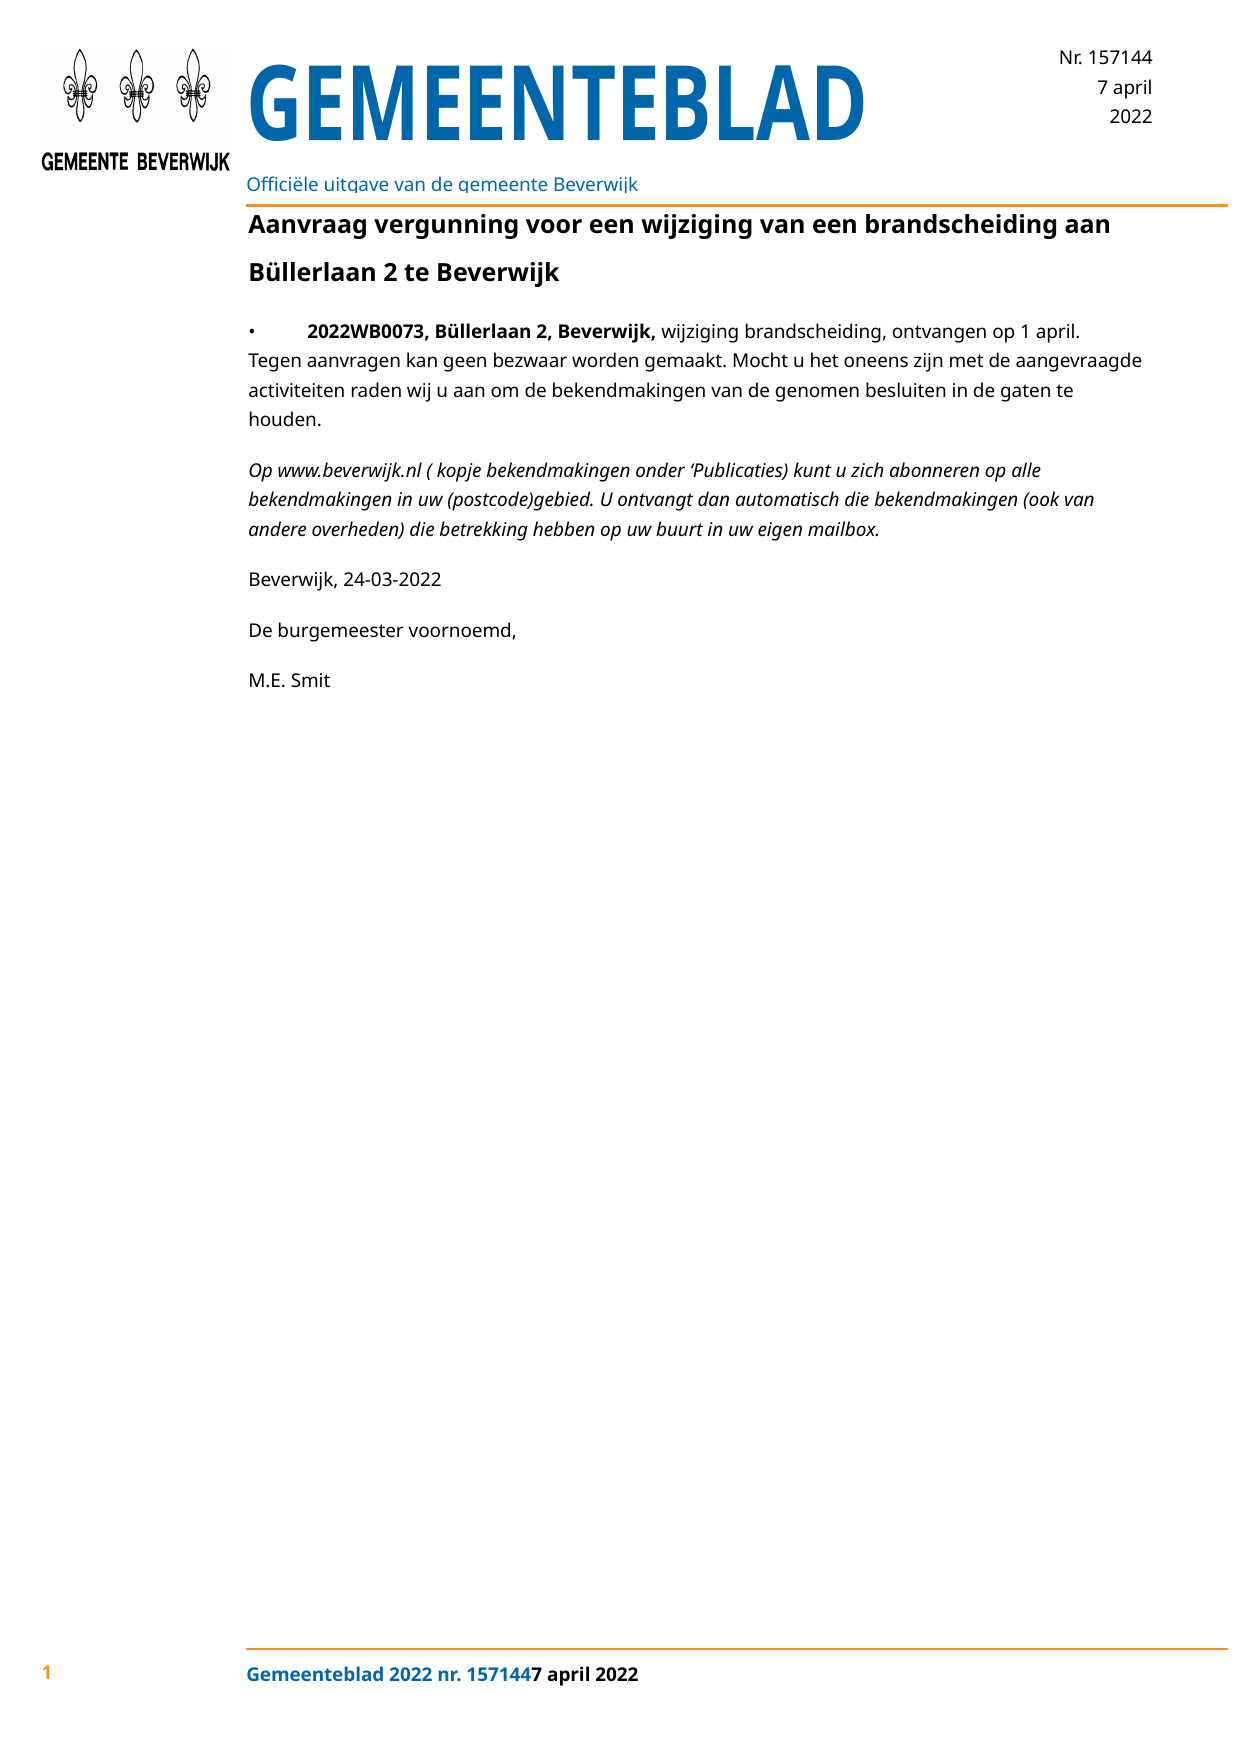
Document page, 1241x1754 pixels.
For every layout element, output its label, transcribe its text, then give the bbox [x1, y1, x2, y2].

text De burgemeester voornoemd, [248, 617, 1152, 643]
text M.E. Smit [248, 667, 1152, 693]
text Beverwijk, 24-03-2022 [248, 567, 1152, 592]
picture [41, 47, 231, 172]
text Tegen aanvragen kan geen bezwaar worden gemaakt. Mocht u het oneens zijn met de aangevraagde activiteiten raden wij u aan om de bekendmakingen van de genomen besluiten in de gaten te houden. [248, 347, 1152, 432]
text Aanvraag vergunning voor een wijziging van een brandscheiding aan Büllerlaan 2 te Beverwijk [248, 207, 1152, 288]
list 2022WB0073, Büllerlaan 2, Beverwijk, wijziging brandscheiding, ontvangen op 1 april. [248, 318, 1152, 344]
text Op www.beverwijk.nl ( kopje bekendmakingen onder ‘Publicaties) kunt u zich abonneren op alle bekendmakingen in uw (postcode)gebied. U ontvangt dan automatisch die bekendmakingen (ook van andere overheden) die betrekking hebben op uw buurt in uw eigen mailbox. [248, 457, 1152, 542]
